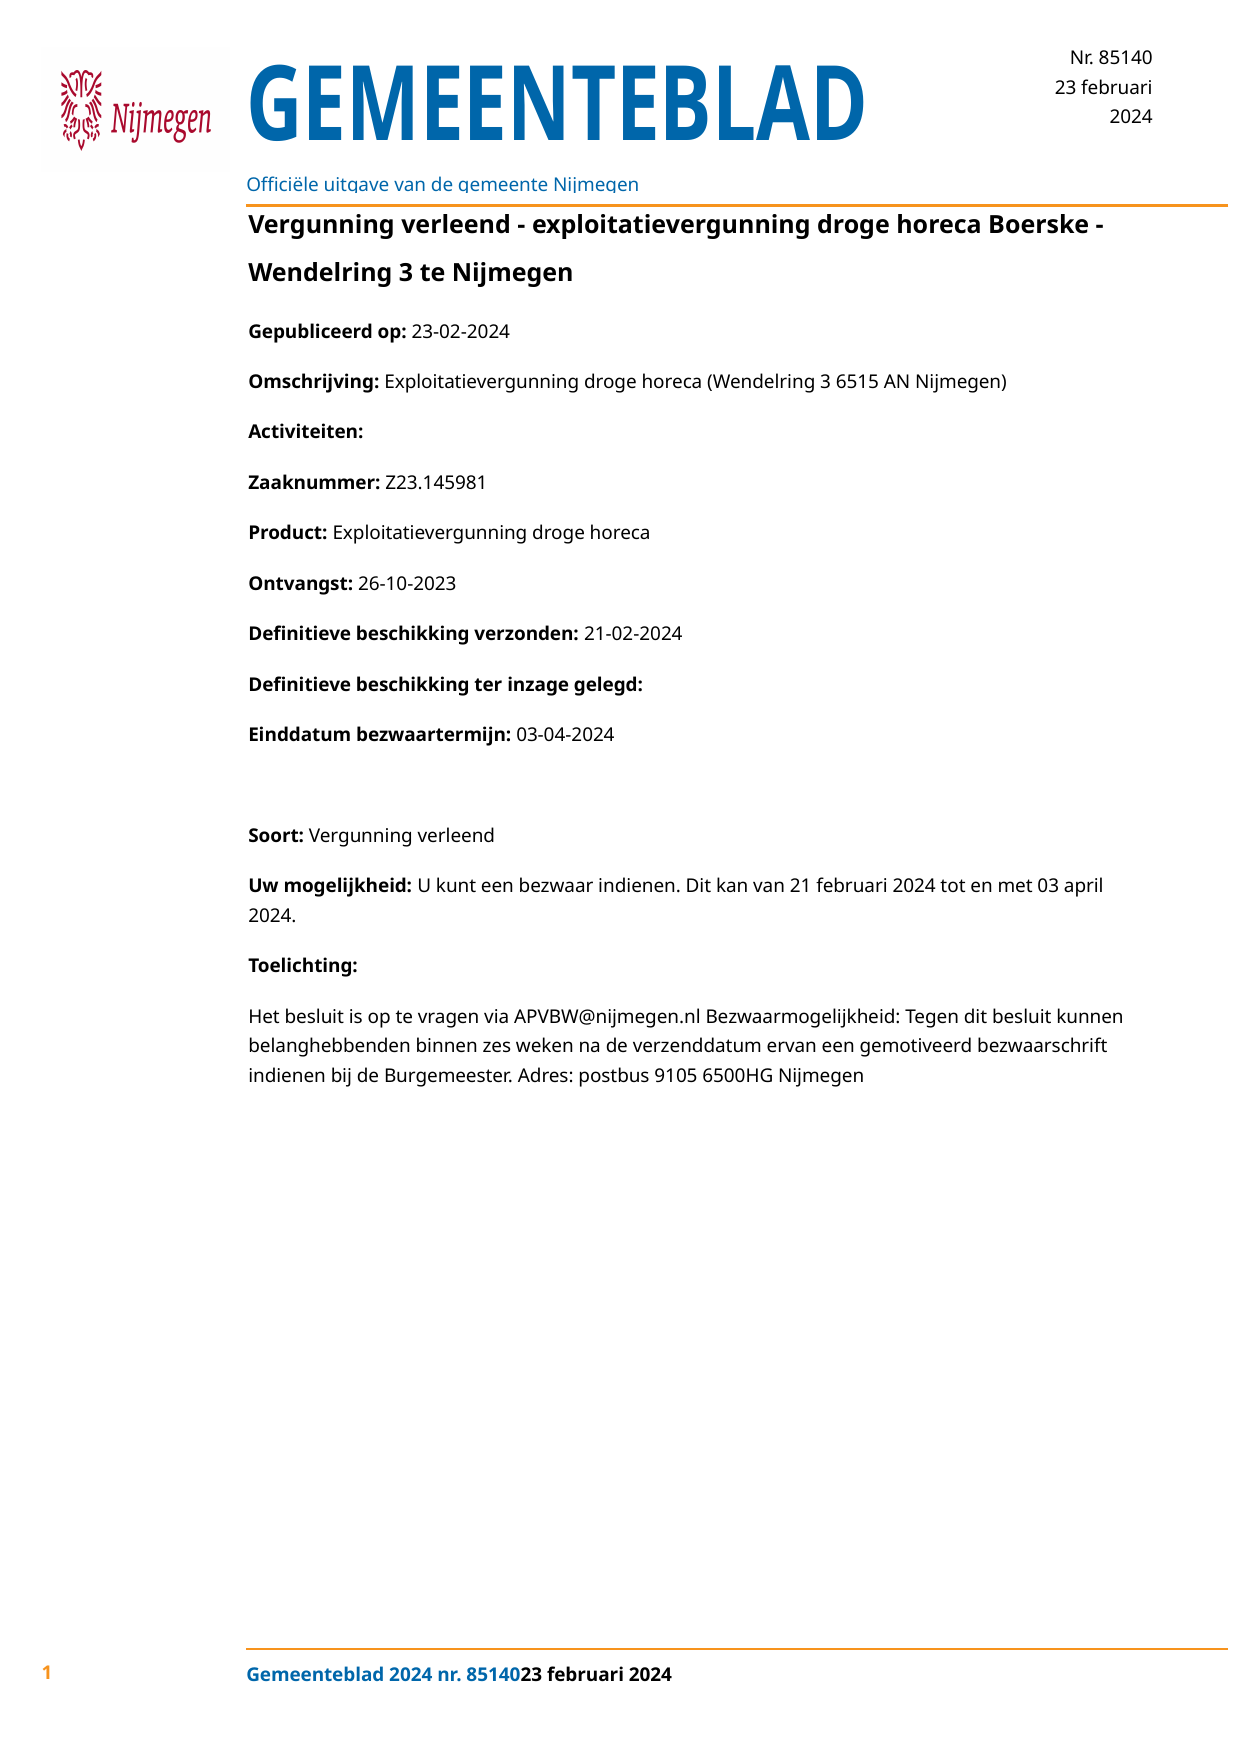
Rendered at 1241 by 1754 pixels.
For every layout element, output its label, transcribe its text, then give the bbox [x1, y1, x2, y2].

text Definitieve beschikking ter inzage gelegd: [248, 671, 1152, 697]
text Uw mogelijkheid: U kunt een bezwaar indienen. Dit kan van 21 februari 2024 tot en met 03 april 2024. [248, 872, 1152, 928]
text Zaaknummer: Z23.145981 [248, 469, 1152, 495]
text Omschrijving: Exploitatievergunning droge horeca (Wendelring 3 6515 AN Nijmegen) [248, 368, 1152, 394]
text Ontvangst: 26-10-2023 [248, 570, 1152, 596]
text Soort: Vergunning verleend [248, 822, 1152, 848]
text Het besluit is op te vragen via APVBW@nijmegen.nl Bezwaarmogelijkheid: Tegen dit besluit kunnen belanghebbenden binnen zes weken na de verzenddatum ervan een gemotiveerd bezwaarschrift indienen bij de Burgemeester. Adres: postbus 9105 6500HG Nijmegen [248, 1003, 1152, 1088]
text Einddatum bezwaartermijn: 03-04-2024 [248, 721, 1152, 747]
picture [41, 47, 231, 172]
text Product: Exploitatievergunning droge horeca [248, 519, 1152, 545]
text Vergunning verleend - exploitatievergunning droge horeca Boerske - Wendelring 3 te Nijmegen [248, 207, 1152, 288]
text Toelichting: [248, 952, 1152, 978]
text Activiteiten: [248, 419, 1152, 444]
text Gepubliceerd op: 23-02-2024 [248, 318, 1152, 344]
text Definitieve beschikking verzonden: 21-02-2024 [248, 620, 1152, 646]
